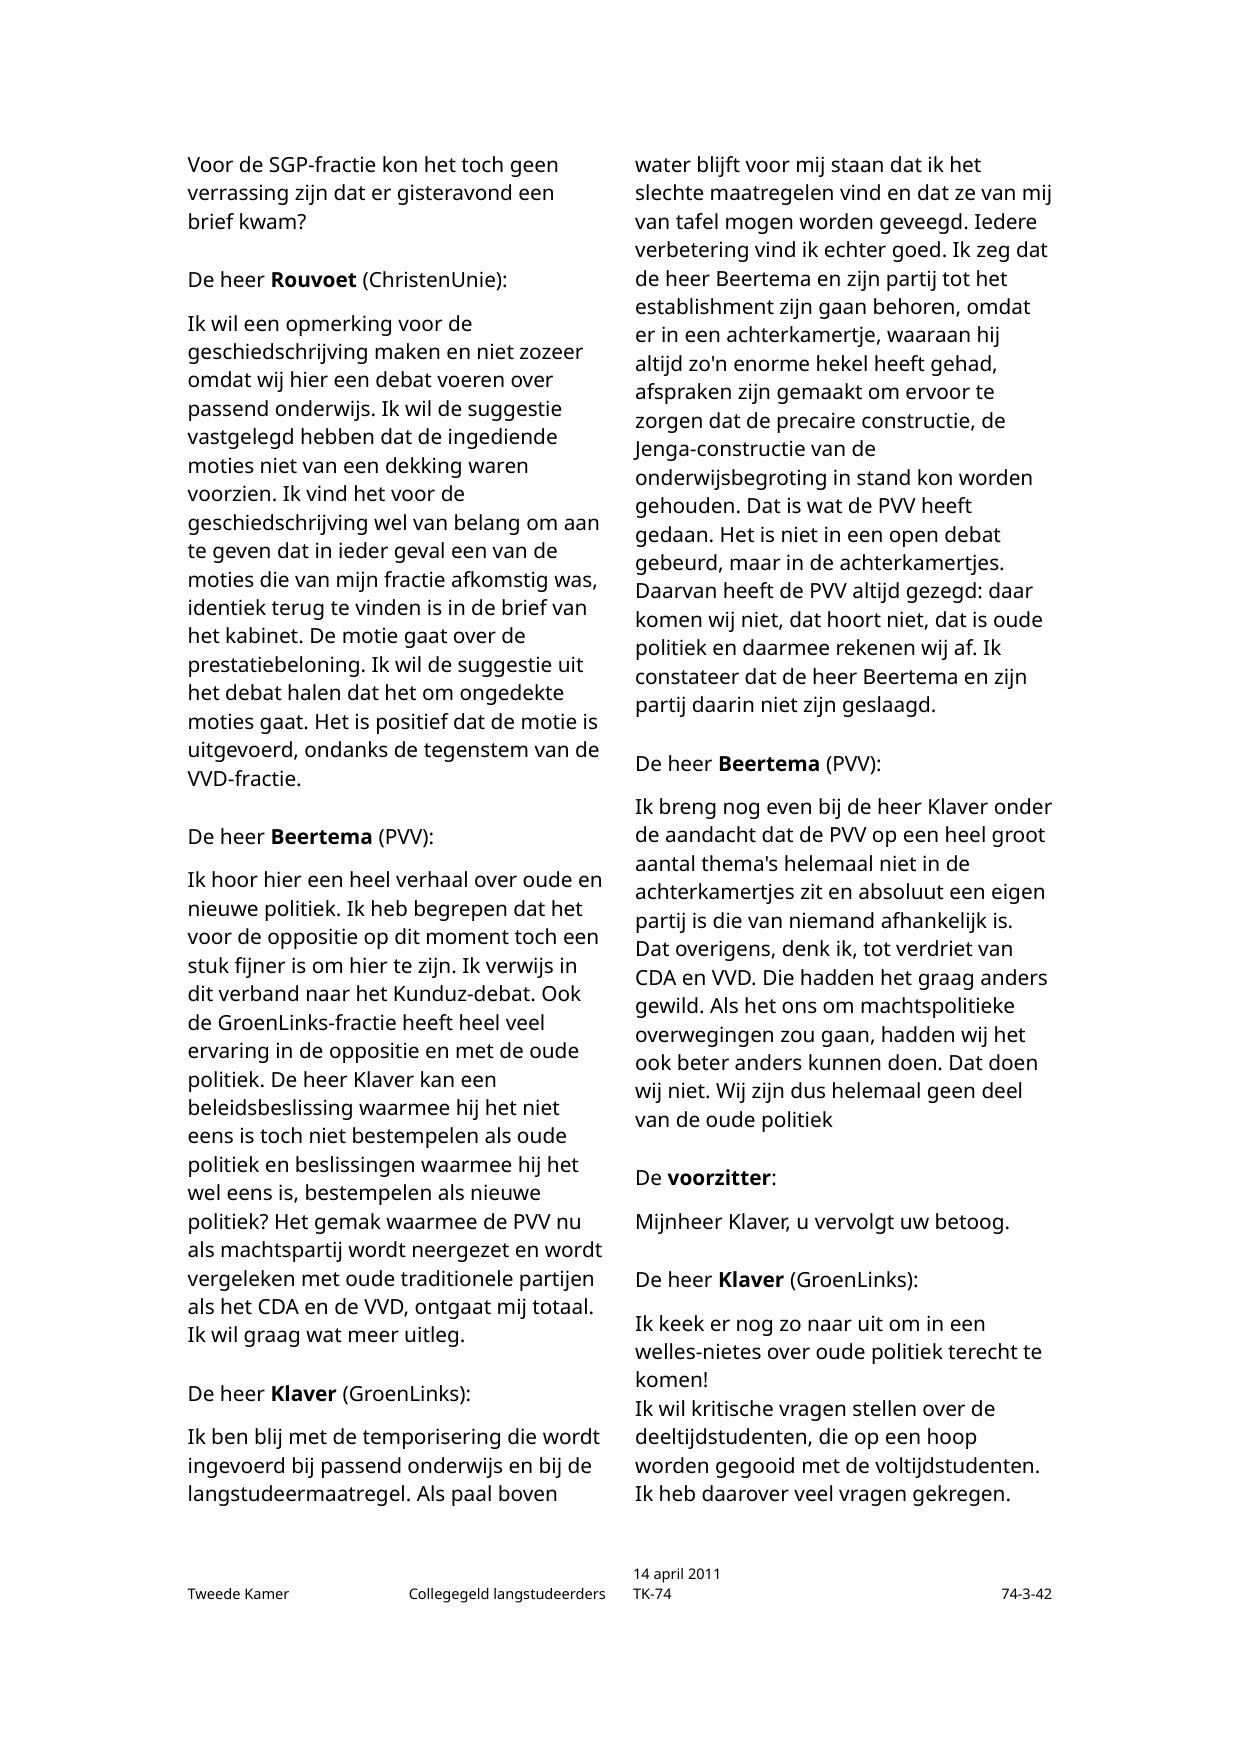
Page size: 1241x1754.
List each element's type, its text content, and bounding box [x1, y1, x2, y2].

text Ik hoor hier een heel verhaal over oude en nieuwe politiek. Ik heb begrepen dat het voor de oppositie op dit moment toch een stuk fijner is om hier te zijn. Ik verwijs in dit verband naar het Kunduz-debat. Ook de GroenLinks-fractie heeft heel veel ervaring in de oppositie en met de oude politiek. De heer Klaver kan een beleidsbeslissing waarmee hij het niet eens is toch niet bestempelen als oude politiek en beslissingen waarmee hij het wel eens is, bestempelen als nieuwe politiek? Het gemak waarmee de PVV nu als machtspartij wordt neergezet en wordt vergeleken met oude traditionele partijen als het CDA en de VVD, ontgaat mij totaal. Ik wil graag wat meer uitleg. [187, 866, 605, 1349]
text De heer Klaver (GroenLinks): [635, 1265, 1053, 1294]
text Ik breng nog even bij de heer Klaver onder de aandacht dat de PVV op een heel groot aantal thema's helemaal niet in de achterkamertjes zit en absoluut een eigen partij is die van niemand afhankelijk is. Dat overigens, denk ik, tot verdriet van CDA en VVD. Die hadden het graag anders gewild. Als het ons om machtspolitieke overwegingen zou gaan, hadden wij het ook beter anders kunnen doen. Dat doen wij niet. Wij zijn dus helemaal geen deel van de oude politiek [635, 792, 1053, 1133]
text De heer Klaver (GroenLinks): [187, 1379, 605, 1407]
text Ik keek er nog zo naar uit om in een welles-nietes over oude politiek terecht te komen! [635, 1309, 1053, 1394]
text Mijnheer Klaver, u vervolgt uw betoog. [635, 1207, 1053, 1235]
text De voorzitter: [635, 1163, 1053, 1192]
text Ik wil kritische vragen stellen over de deeltijdstudenten, die op een hoop worden gegooid met de voltijdstudenten. Ik heb daarover veel vragen gekregen. [635, 1394, 1053, 1508]
text Ik wil een opmerking voor de geschiedschrijving maken en niet zozeer omdat wij hier een debat voeren over passend onderwijs. Ik wil de suggestie vastgelegd hebben dat de ingediende moties niet van een dekking waren voorzien. Ik vind het voor de geschiedschrijving wel van belang om aan te geven dat in ieder geval een van de moties die van mijn fractie afkomstig was, identiek terug te vinden is in de brief van het kabinet. De motie gaat over de prestatiebeloning. Ik wil de suggestie uit het debat halen dat het om ongedekte moties gaat. Het is positief dat de motie is uitgevoerd, ondanks de tegenstem van de VVD-fractie. [187, 309, 605, 792]
text Voor de SGP-fractie kon het toch geen verrassing zijn dat er gisteravond een brief kwam? [187, 150, 605, 235]
text De heer Rouvoet (ChristenUnie): [187, 265, 605, 294]
text Ik ben blij met de temporisering die wordt ingevoerd bij passend onderwijs en bij de langstudeermaatregel. Als paal boven [187, 1422, 605, 1508]
text De heer Beertema (PVV): [635, 749, 1053, 777]
text water blijft voor mij staan dat ik het slechte maatregelen vind en dat ze van mij van tafel mogen worden geveegd. Iedere verbetering vind ik echter goed. Ik zeg dat de heer Beertema en zijn partij tot het establishment zijn gaan behoren, omdat er in een achterkamertje, waaraan hij altijd zo'n enorme hekel heeft gehad, afspraken zijn gemaakt om ervoor te zorgen dat de precaire constructie, de Jenga-constructie van de onderwijsbegroting in stand kon worden gehouden. Dat is wat de PVV heeft gedaan. Het is niet in een open debat gebeurd, maar in de achterkamertjes. Daarvan heeft de PVV altijd gezegd: daar komen wij niet, dat hoort niet, dat is oude politiek en daarmee rekenen wij af. Ik constateer dat de heer Beertema en zijn partij daarin niet zijn geslaagd. [635, 150, 1053, 719]
text De heer Beertema (PVV): [187, 822, 605, 851]
